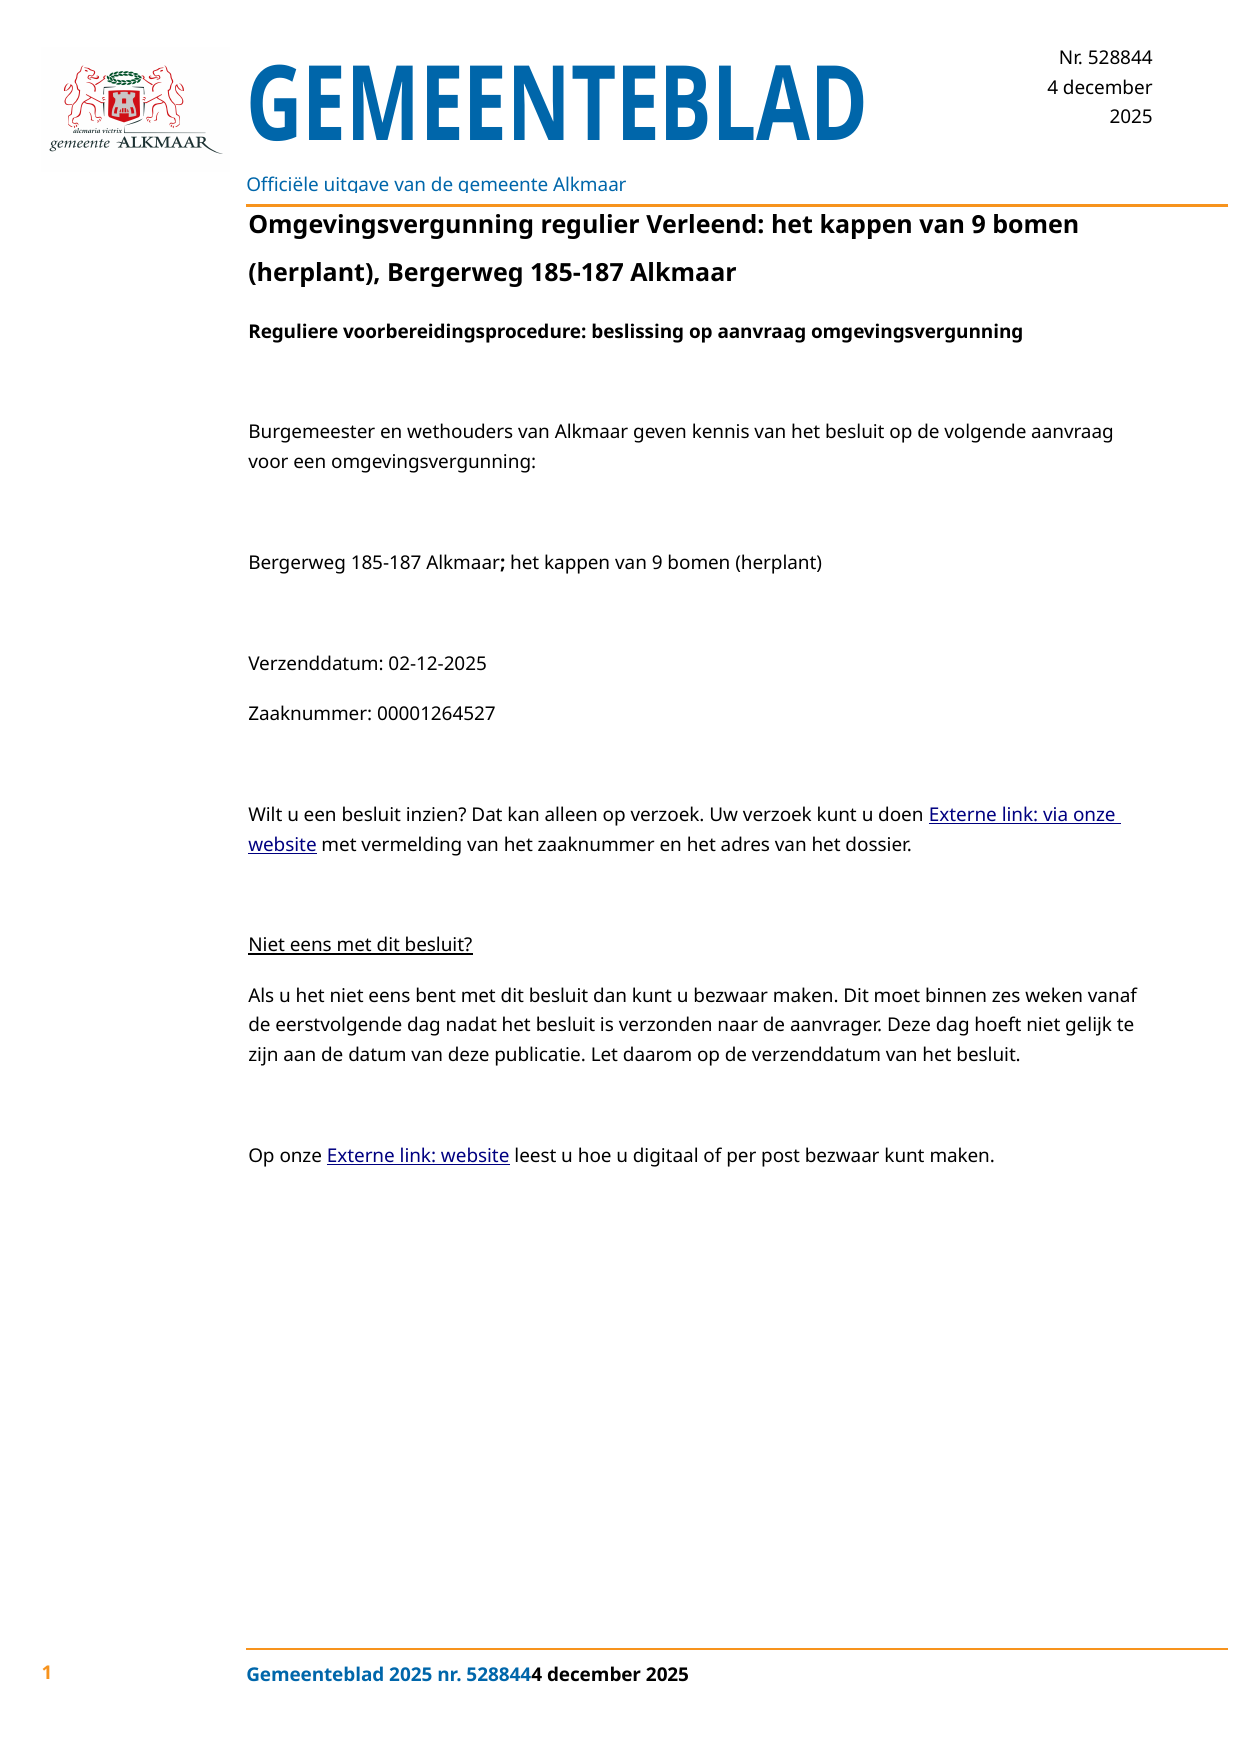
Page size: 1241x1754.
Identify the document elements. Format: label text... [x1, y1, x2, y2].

text Zaaknummer: 00001264527 [248, 700, 1152, 726]
text Verzenddatum: 02-12-2025 [248, 650, 1152, 676]
text Wilt u een besluit inzien? Dat kan alleen op verzoek. Uw verzoek kunt u doen Externe link: via onze website met vermelding van het zaaknummer en het adres van het dossier. [248, 801, 1152, 857]
text Op onze Externe link: website leest u hoe u digitaal of per post bezwaar kunt maken. [248, 1142, 1152, 1168]
text Bergerweg 185-187 Alkmaar; het kappen van 9 bomen (herplant) [248, 549, 1152, 575]
picture [41, 47, 231, 172]
text Reguliere voorbereidingsprocedure: beslissing op aanvraag omgevingsvergunning [248, 318, 1152, 344]
text Burgemeester en wethouders van Alkmaar geven kennis van het besluit op de volgende aanvraag voor een omgevingsvergunning: [248, 419, 1152, 474]
text Omgevingsvergunning regulier Verleend: het kappen van 9 bomen (herplant), Bergerweg 185-187 Alkmaar [248, 207, 1152, 288]
text Niet eens met dit besluit? [248, 932, 1152, 957]
text Als u het niet eens bent met dit besluit dan kunt u bezwaar maken. Dit moet binnen zes weken vanaf de eerstvolgende dag nadat het besluit is verzonden naar de aanvrager. Deze dag hoeft niet gelijk te zijn aan de datum van deze publicatie. Let daarom op de verzenddatum van het besluit. [248, 982, 1152, 1067]
